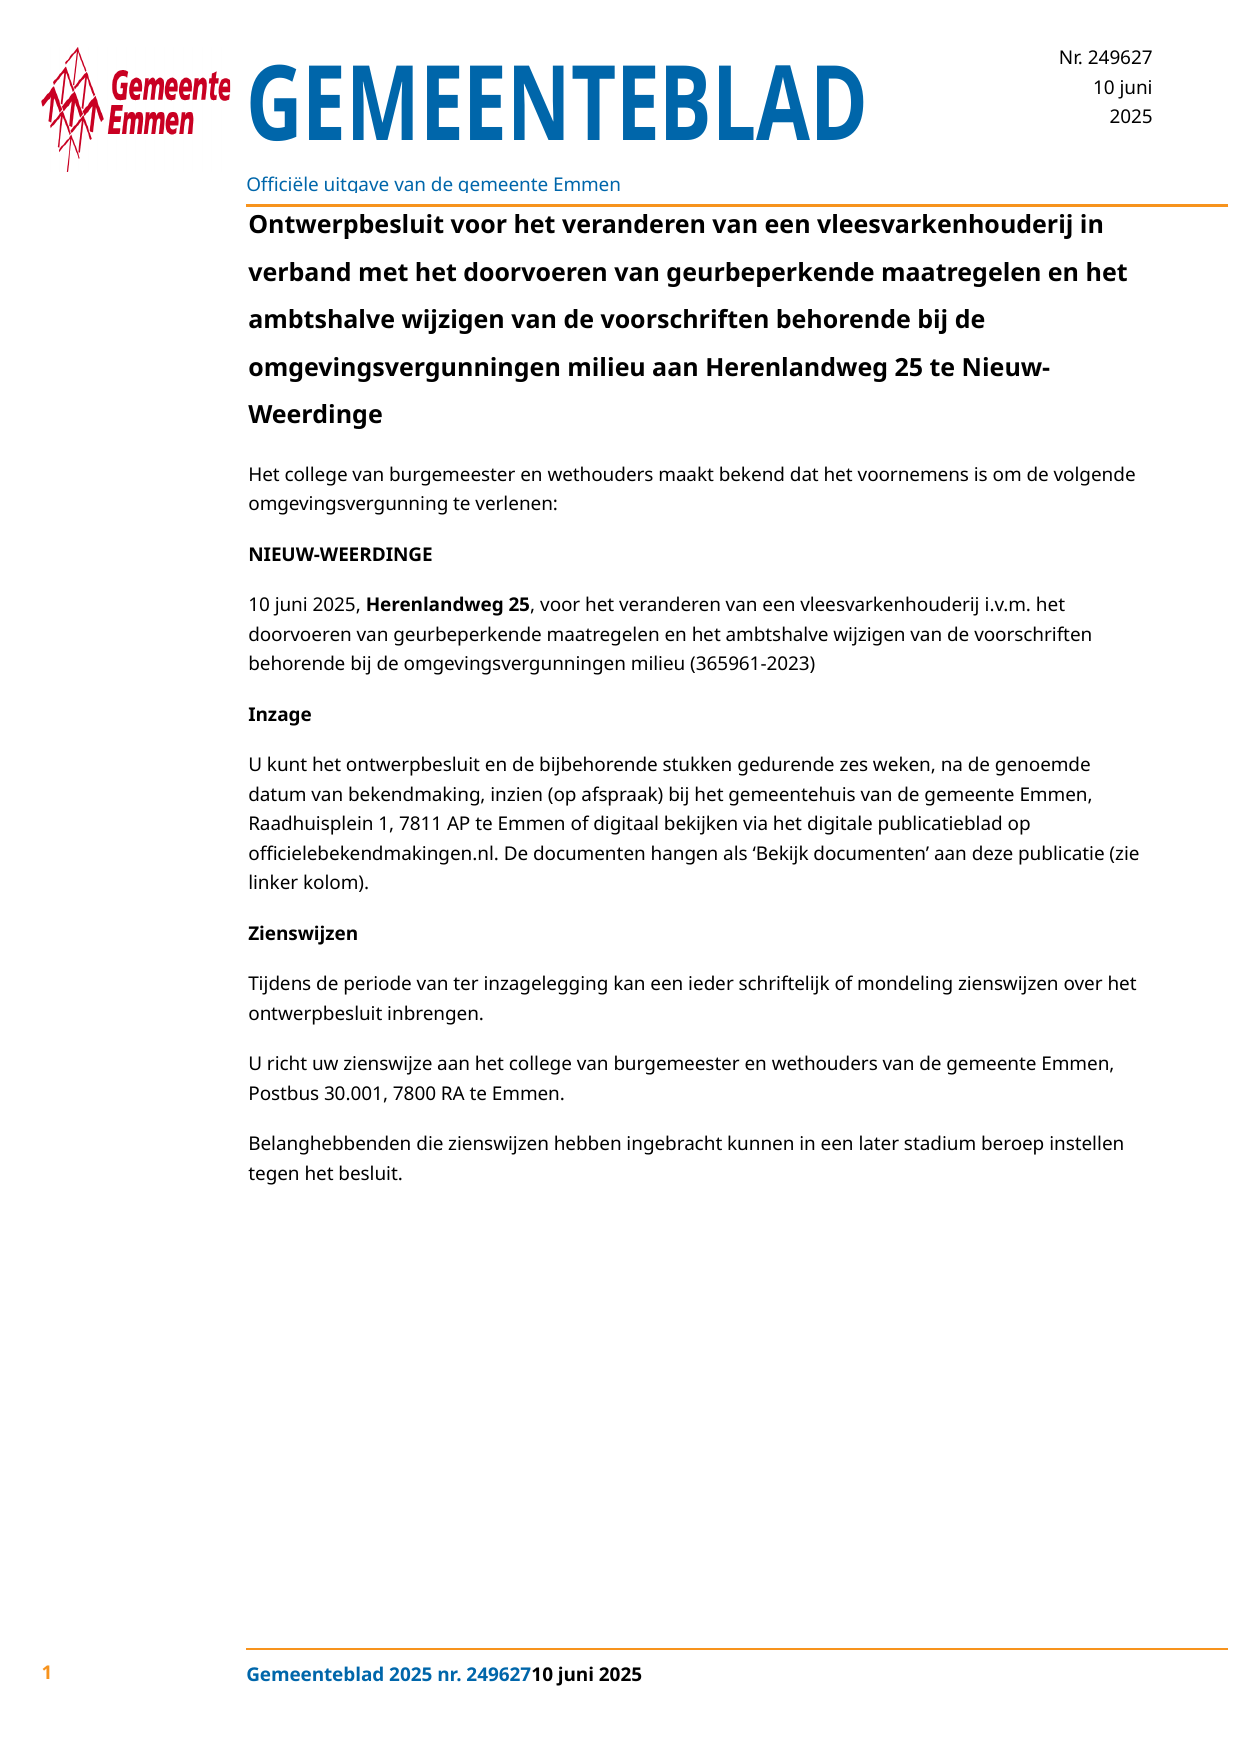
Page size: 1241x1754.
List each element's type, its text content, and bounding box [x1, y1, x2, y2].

text Belanghebbenden die zienswijzen hebben ingebracht kunnen in een later stadium beroep instellen tegen het besluit. [248, 1130, 1152, 1186]
text U kunt het ontwerpbesluit en de bijbehorende stukken gedurende zes weken, na de genoemde datum van bekendmaking, inzien (op afspraak) bij het gemeentehuis van de gemeente Emmen, Raadhuisplein 1, 7811 AP te Emmen of digitaal bekijken via het digitale publicatieblad op officielebekendmakingen.nl. De documenten hangen als ‘Bekijk documenten’ aan deze publicatie (zie linker kolom). [248, 751, 1152, 895]
text 10 juni 2025, Herenlandweg 25, voor het veranderen van een vleesvarkenhouderij i.v.m. het doorvoeren van geurbeperkende maatregelen en het ambtshalve wijzigen van de voorschriften behorende bij de omgevingsvergunningen milieu (365961-2023) [248, 591, 1152, 676]
text U richt uw zienswijze aan het college van burgemeester en wethouders van de gemeente Emmen, Postbus 30.001, 7800 RA te Emmen. [248, 1050, 1152, 1106]
text Zienswijzen [248, 920, 1152, 946]
text Het college van burgemeester en wethouders maakt bekend dat het voornemens is om de volgende omgevingsvergunning te verlenen: [248, 461, 1152, 516]
text NIEUW-WEERDINGE [248, 541, 1152, 566]
text Ontwerpbesluit voor het veranderen van een vleesvarkenhouderij in verband met het doorvoeren van geurbeperkende maatregelen en het ambtshalve wijzigen van de voorschriften behorende bij de omgevingsvergunningen milieu aan Herenlandweg 25 te Nieuw-Weerdinge [248, 207, 1152, 431]
picture [41, 47, 231, 172]
text Tijdens de periode van ter inzagelegging kan een ieder schriftelijk of mondeling zienswijzen over het ontwerpbesluit inbrengen. [248, 970, 1152, 1026]
text Inzage [248, 701, 1152, 726]
